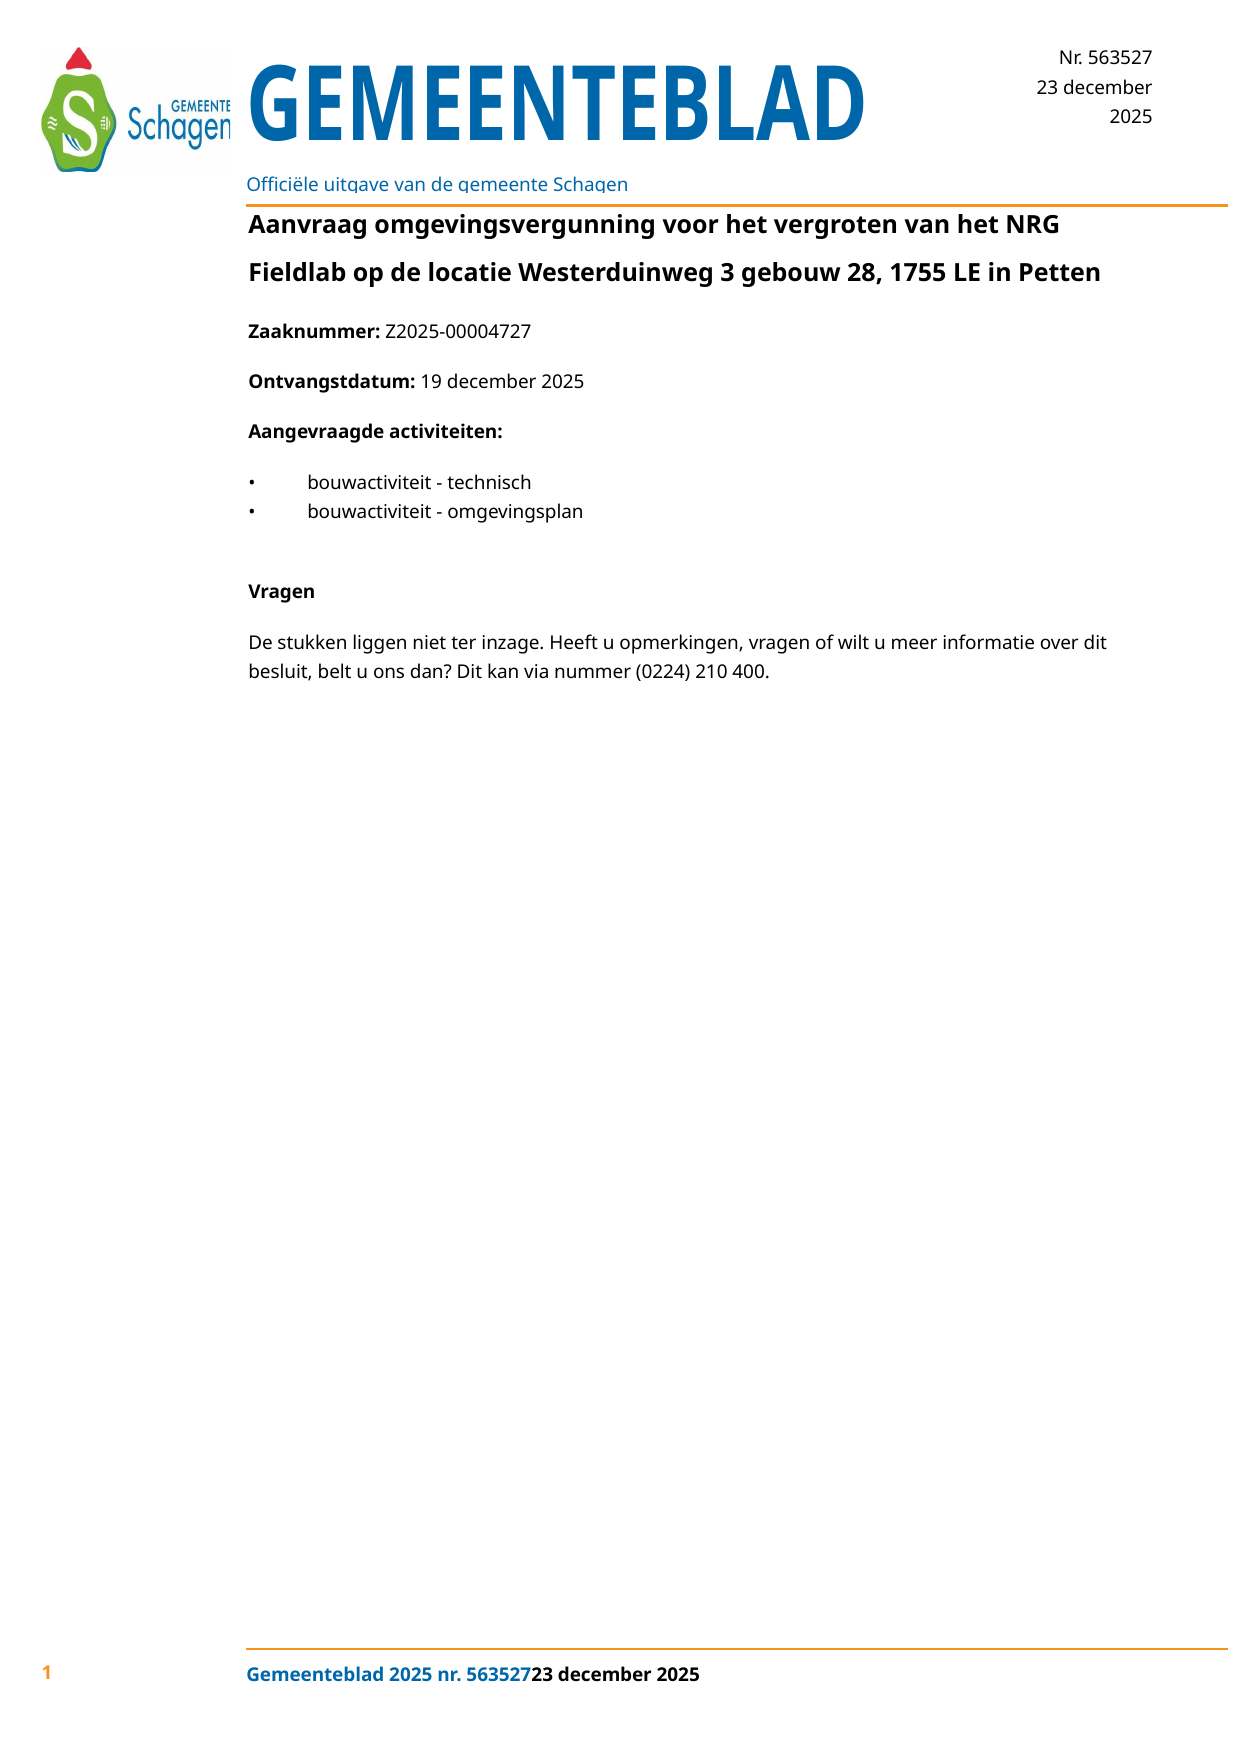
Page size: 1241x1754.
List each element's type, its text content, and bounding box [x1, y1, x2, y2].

text Ontvangstdatum: 19 december 2025 [248, 368, 1152, 394]
list bouwactiviteit - omgevingsplan [248, 499, 1152, 524]
text Aanvraag omgevingsvergunning voor het vergroten van het NRG Fieldlab op de locatie Westerduinweg 3 gebouw 28, 1755 LE in Petten [248, 207, 1152, 288]
picture [41, 47, 231, 172]
text Zaaknummer: Z2025-00004727 [248, 318, 1152, 344]
list bouwactiviteit - technisch [248, 469, 1152, 495]
text Vragen [248, 579, 1152, 604]
text Aangevraagde activiteiten: [248, 419, 1152, 444]
text De stukken liggen niet ter inzage. Heeft u opmerkingen, vragen of wilt u meer informatie over dit besluit, belt u ons dan? Dit kan via nummer (0224) 210 400. [248, 629, 1152, 684]
